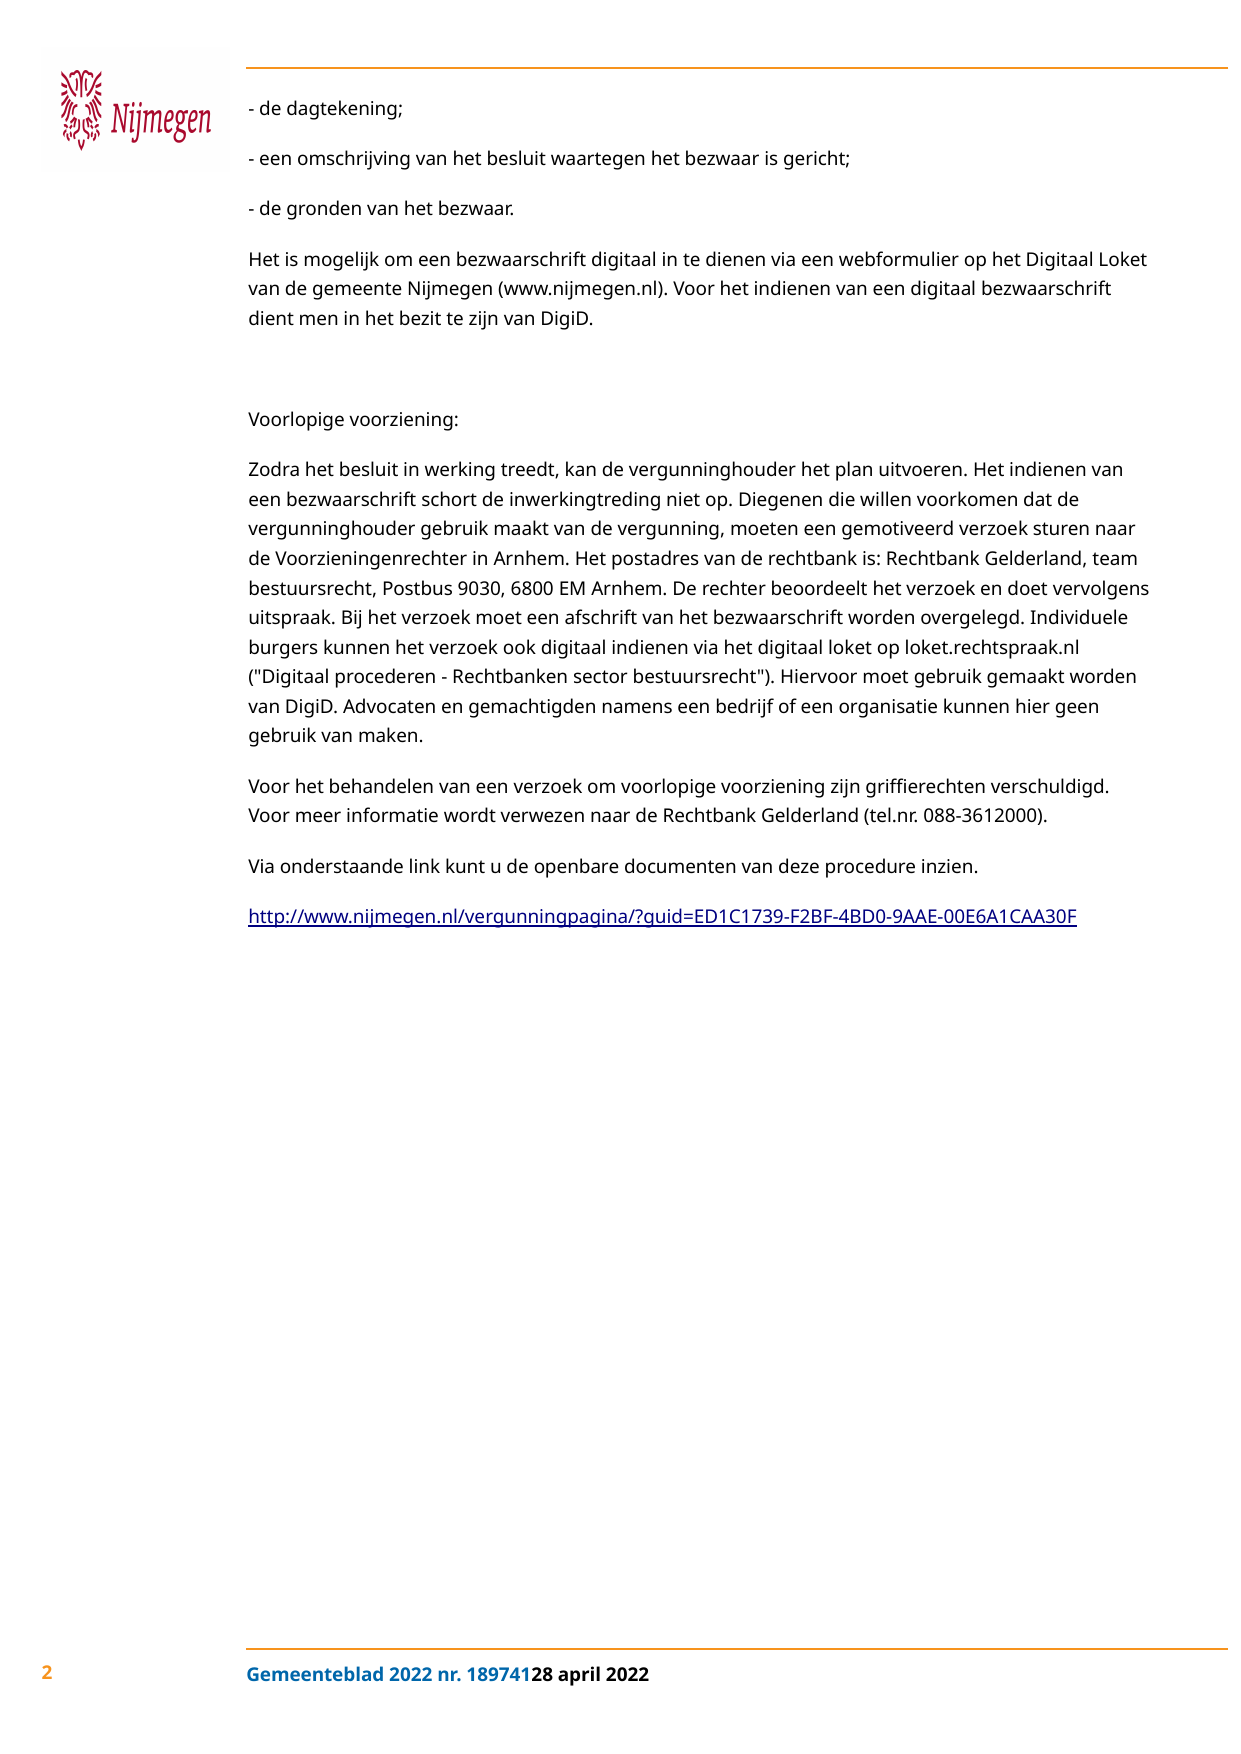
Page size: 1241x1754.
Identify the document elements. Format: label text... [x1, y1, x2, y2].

text Via onderstaande link kunt u de openbare documenten van deze procedure inzien. [248, 853, 1152, 879]
picture [41, 47, 231, 172]
text Voor het behandelen van een verzoek om voorlopige voorziening zijn griffierechten verschuldigd. Voor meer informatie wordt verwezen naar de Rechtbank Gelderland (tel.nr. 088-3612000). [248, 773, 1152, 828]
text - de dagtekening; [248, 95, 1152, 121]
text Het is mogelijk om een bezwaarschrift digitaal in te dienen via een webformulier op het Digitaal Loket van de gemeente Nijmegen (www.nijmegen.nl). Voor het indienen van een digitaal bezwaarschrift dient men in het bezit te zijn van DigiD. [248, 246, 1152, 331]
text Zodra het besluit in werking treedt, kan de vergunninghouder het plan uitvoeren. Het indienen van een bezwaarschrift schort de inwerkingtreding niet op. Diegenen die willen voorkomen dat de vergunninghouder gebruik maakt van de vergunning, moeten een gemotiveerd verzoek sturen naar de Voorzieningenrechter in Arnhem. Het postadres van de rechtbank is: Rechtbank Gelderland, team bestuursrecht, Postbus 9030, 6800 EM Arnhem. De rechter beoordeelt het verzoek en doet vervolgens uitspraak. Bij het verzoek moet een afschrift van het bezwaarschrift worden overgelegd. Individuele burgers kunnen het verzoek ook digitaal indienen via het digitaal loket op loket.rechtspraak.nl ("Digitaal procederen - Rechtbanken sector bestuursrecht"). Hiervoor moet gebruik gemaakt worden van DigiD. Advocaten en gemachtigden namens een bedrijf of een organisatie kunnen hier geen gebruik van maken. [248, 456, 1152, 748]
text - een omschrijving van het besluit waartegen het bezwaar is gericht; [248, 145, 1152, 171]
text Voorlopige voorziening: [248, 406, 1152, 432]
text http://www.nijmegen.nl/vergunningpagina/?guid=ED1C1739-F2BF-4BD0-9AAE-00E6A1CAA30F [248, 903, 1152, 929]
text - de gronden van het bezwaar. [248, 196, 1152, 221]
